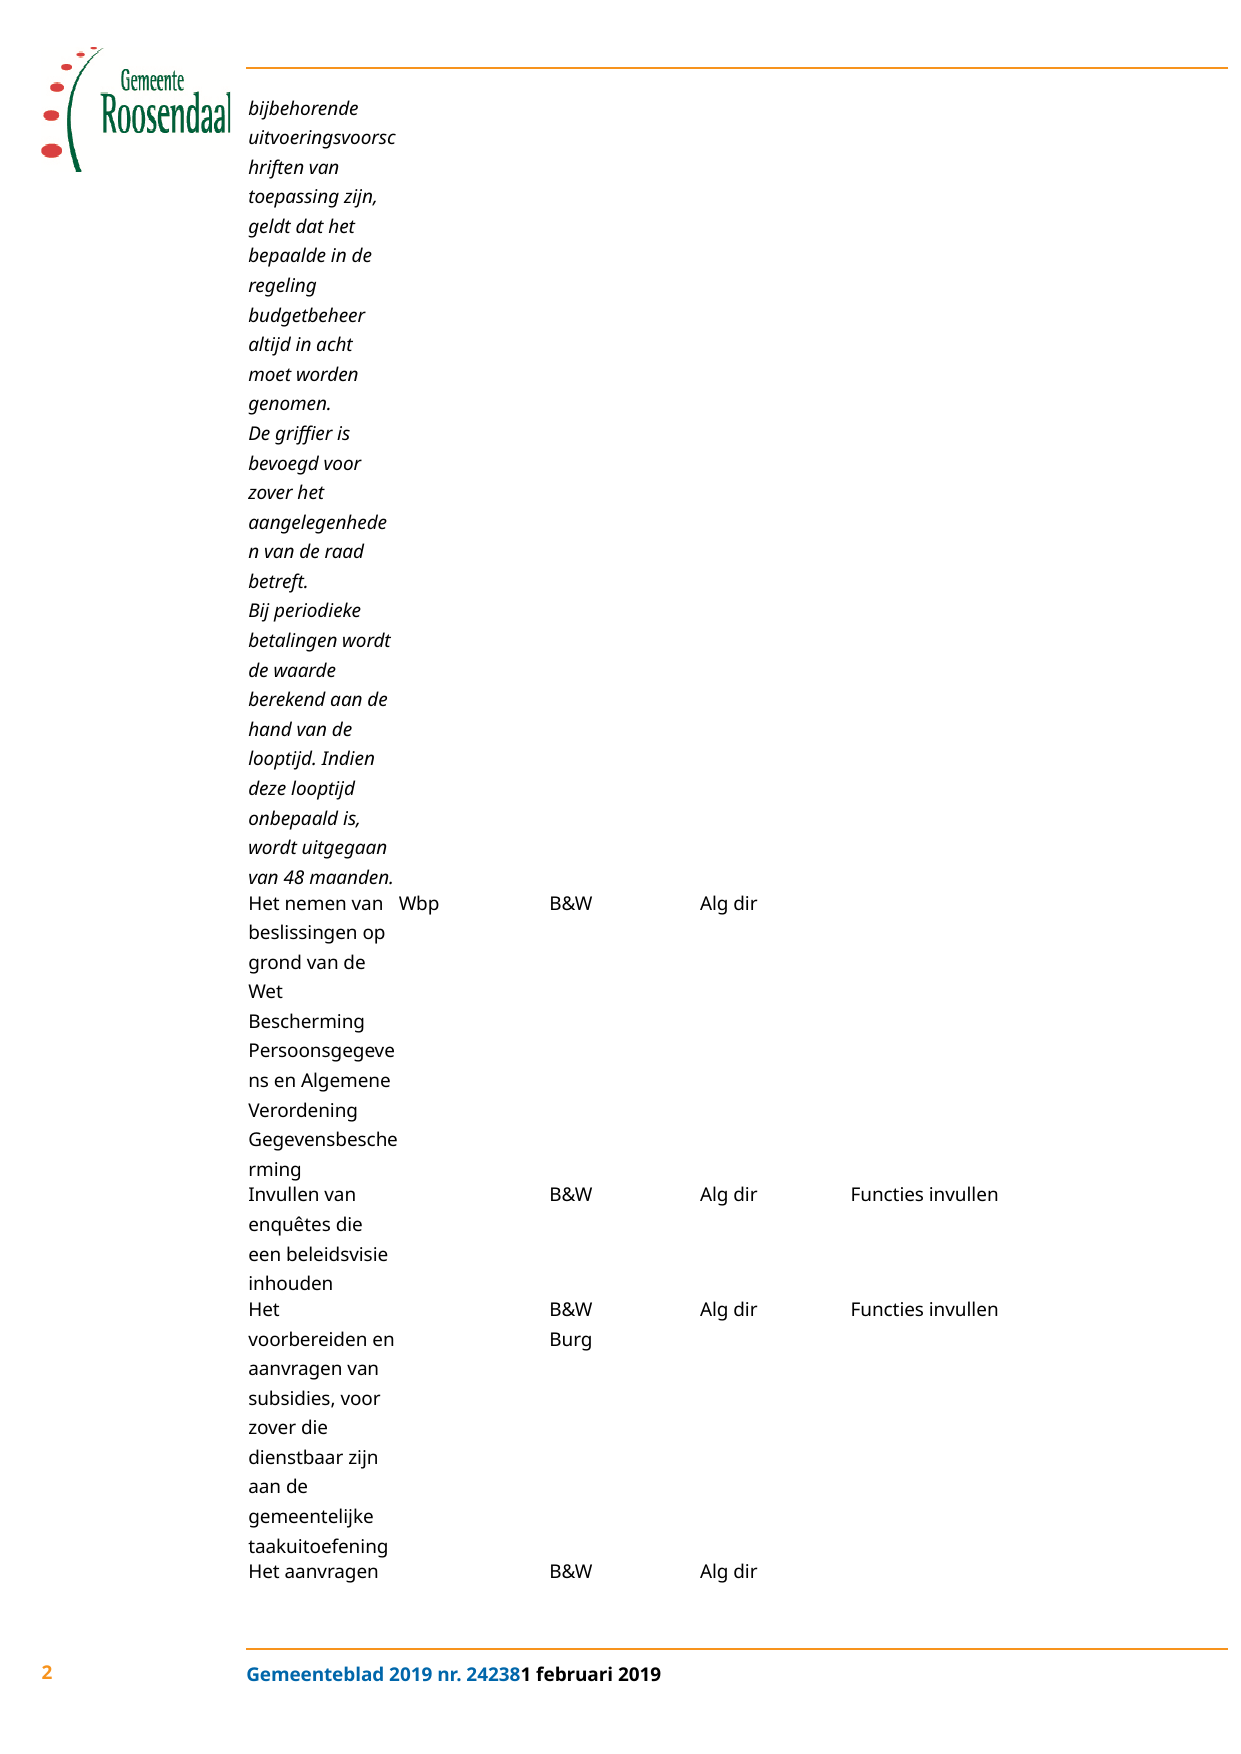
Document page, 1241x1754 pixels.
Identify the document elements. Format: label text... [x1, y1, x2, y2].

table_cell [399, 95, 549, 890]
table_cell [1001, 890, 1152, 1182]
table_cell [399, 1559, 549, 1584]
table_cell Alg dir [700, 890, 850, 1182]
table_cell Het aanvragen [248, 1559, 398, 1584]
table_cell [1001, 1559, 1152, 1584]
table_cell Functies invullen [850, 1182, 1001, 1296]
table_cell [700, 95, 850, 890]
picture [41, 47, 231, 172]
table_cell Invullen van enquêtes die een beleidsvisie inhouden [248, 1182, 398, 1296]
table_cell Wbp [399, 890, 549, 1182]
table_cell Alg dir [700, 1559, 850, 1584]
table_cell [850, 890, 1001, 1182]
table_cell B&W [549, 1559, 700, 1584]
table_cell Het voorbereiden en aanvragen van subsidies, voor zover die dienstbaar zijn aan de gemeentelijke taakuitoefening [248, 1296, 398, 1558]
table_cell Functies invullen [850, 1296, 1001, 1558]
table_cell B&W [549, 1182, 700, 1296]
table_cell B&W [549, 890, 700, 1182]
table_cell [850, 1559, 1001, 1584]
table_cell [399, 1296, 549, 1558]
table_cell [850, 95, 1001, 890]
table_cell [1001, 1182, 1152, 1296]
table_cell [1001, 1296, 1152, 1558]
table_cell Het nemen van beslissingen op grond van de Wet Bescherming Persoonsgegevens en Algemene Verordening Gegevensbescherming [248, 890, 398, 1182]
table_cell [1001, 95, 1152, 890]
table_cell Alg dir [700, 1182, 850, 1296]
table_cell [399, 1182, 549, 1296]
table_cell bijbehorende uitvoeringsvoorschriften van toepassing zijn, geldt dat het bepaalde in de regeling budgetbeheer altijd in acht moet worden genomen. De griffier is bevoegd voor zover het aangelegenheden van de raad betreft. Bij periodieke betalingen wordt de waarde berekend aan de hand van de looptijd. Indien deze looptijd onbepaald is, wordt uitgegaan van 48 maanden. [248, 95, 398, 890]
table_cell Alg dir [700, 1296, 850, 1558]
table_cell [549, 95, 700, 890]
table_cell B&W Burg [549, 1296, 700, 1558]
